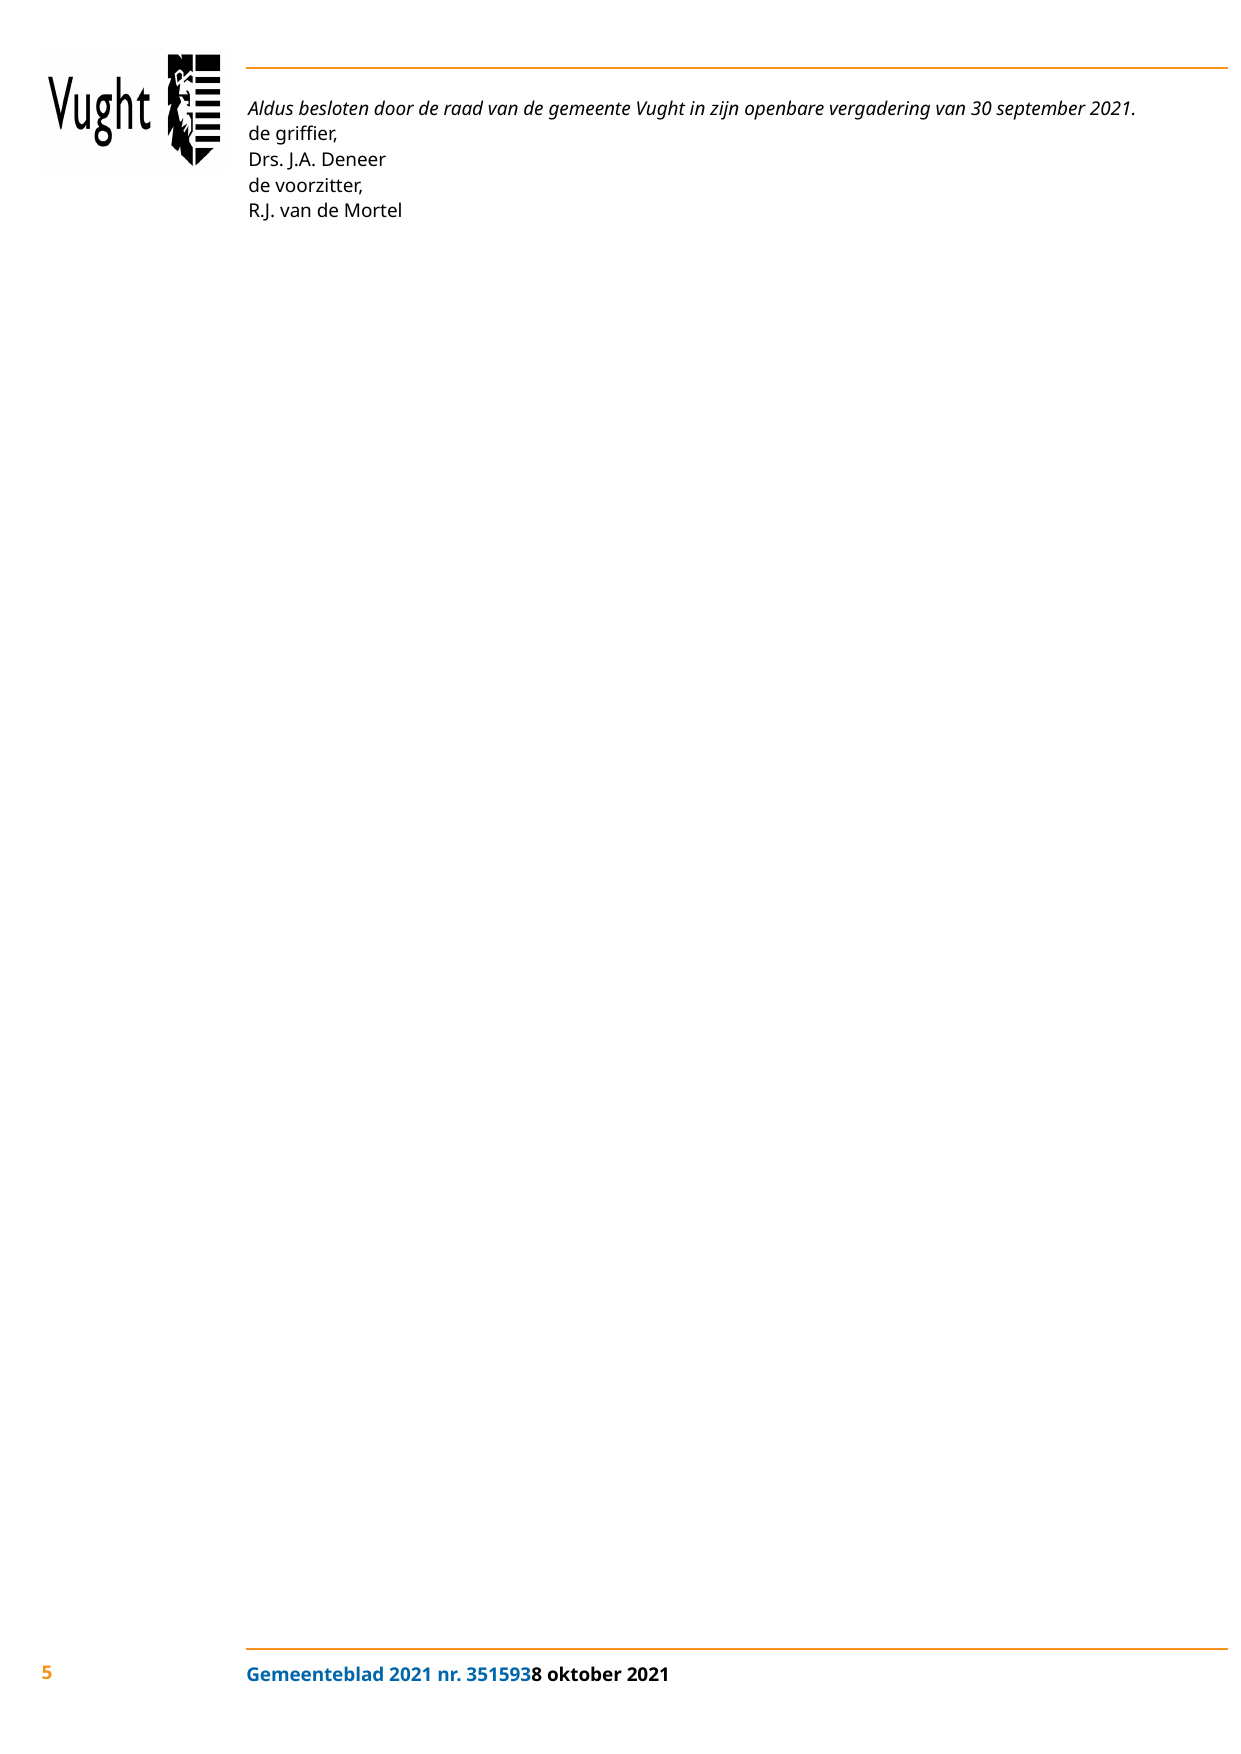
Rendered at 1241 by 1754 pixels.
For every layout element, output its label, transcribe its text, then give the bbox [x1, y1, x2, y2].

text Aldus besloten door de raad van de gemeente Vught in zijn openbare vergadering van 30 september 2021. [248, 95, 1152, 121]
text de griffier, [248, 121, 1152, 146]
text R.J. van de Mortel [248, 198, 1152, 223]
picture [41, 47, 231, 172]
text de voorzitter, [248, 172, 1152, 198]
text Drs. J.A. Deneer [248, 146, 1152, 172]
